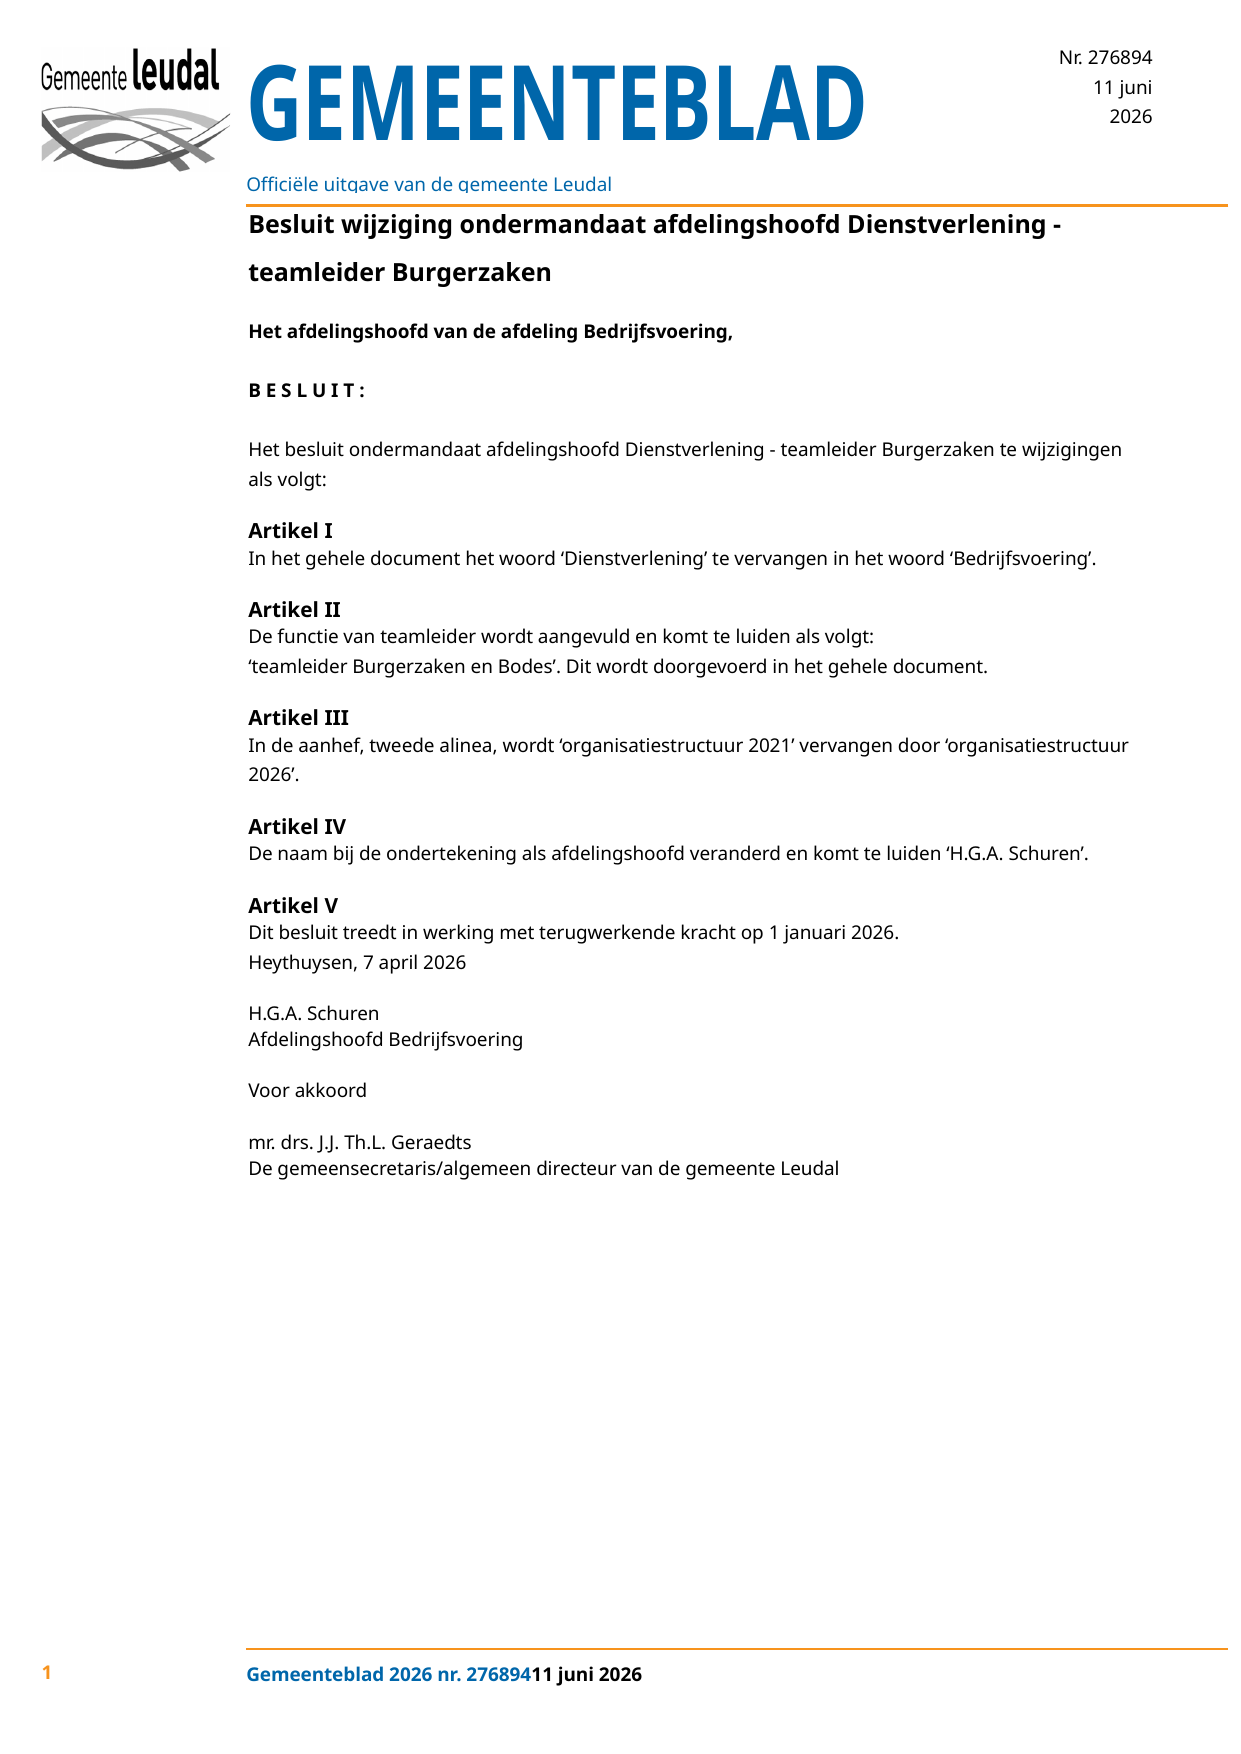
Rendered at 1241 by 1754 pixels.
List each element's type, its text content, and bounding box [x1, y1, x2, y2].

text Artikel III [248, 703, 1152, 732]
text Dit besluit treedt in werking met terugwerkende kracht op 1 januari 2026. [248, 919, 1152, 945]
text H.G.A. Schuren [248, 1000, 1152, 1026]
text B E S L U I T : [248, 377, 1152, 403]
text Artikel V [248, 891, 1152, 919]
text In het gehele document het woord ‘Dienstverlening’ te vervangen in het woord ‘Bedrijfsvoering’. [248, 545, 1152, 570]
text De gemeensecretaris/algemeen directeur van de gemeente Leudal [248, 1155, 1152, 1180]
text Het besluit ondermandaat afdelingshoofd Dienstverlening - teamleider Burgerzaken te wijzigingen als volgt: [248, 436, 1152, 492]
text mr. drs. J.J. Th.L. Geraedts [248, 1129, 1152, 1155]
text Voor akkoord [248, 1077, 1152, 1103]
text Het afdelingshoofd van de afdeling Bedrijfsvoering, [248, 318, 1152, 344]
text Artikel I [248, 516, 1152, 545]
text Artikel II [248, 595, 1152, 623]
text In de aanhef, tweede alinea, wordt ‘organisatiestructuur 2021’ vervangen door ‘organisatiestructuur 2026’. [248, 732, 1152, 787]
text Artikel IV [248, 812, 1152, 840]
text Besluit wijziging ondermandaat afdelingshoofd Dienstverlening - teamleider Burgerzaken [248, 207, 1152, 288]
text De functie van teamleider wordt aangevuld en komt te luiden als volgt: [248, 623, 1152, 649]
text De naam bij de ondertekening als afdelingshoofd veranderd en komt te luiden ‘H.G.A. Schuren’. [248, 840, 1152, 866]
text Afdelingshoofd Bedrijfsvoering [248, 1026, 1152, 1052]
picture [41, 47, 231, 172]
text ‘teamleider Burgerzaken en Bodes’. Dit wordt doorgevoerd in het gehele document. [248, 653, 1152, 679]
text Heythuysen, 7 april 2026 [248, 949, 1152, 974]
